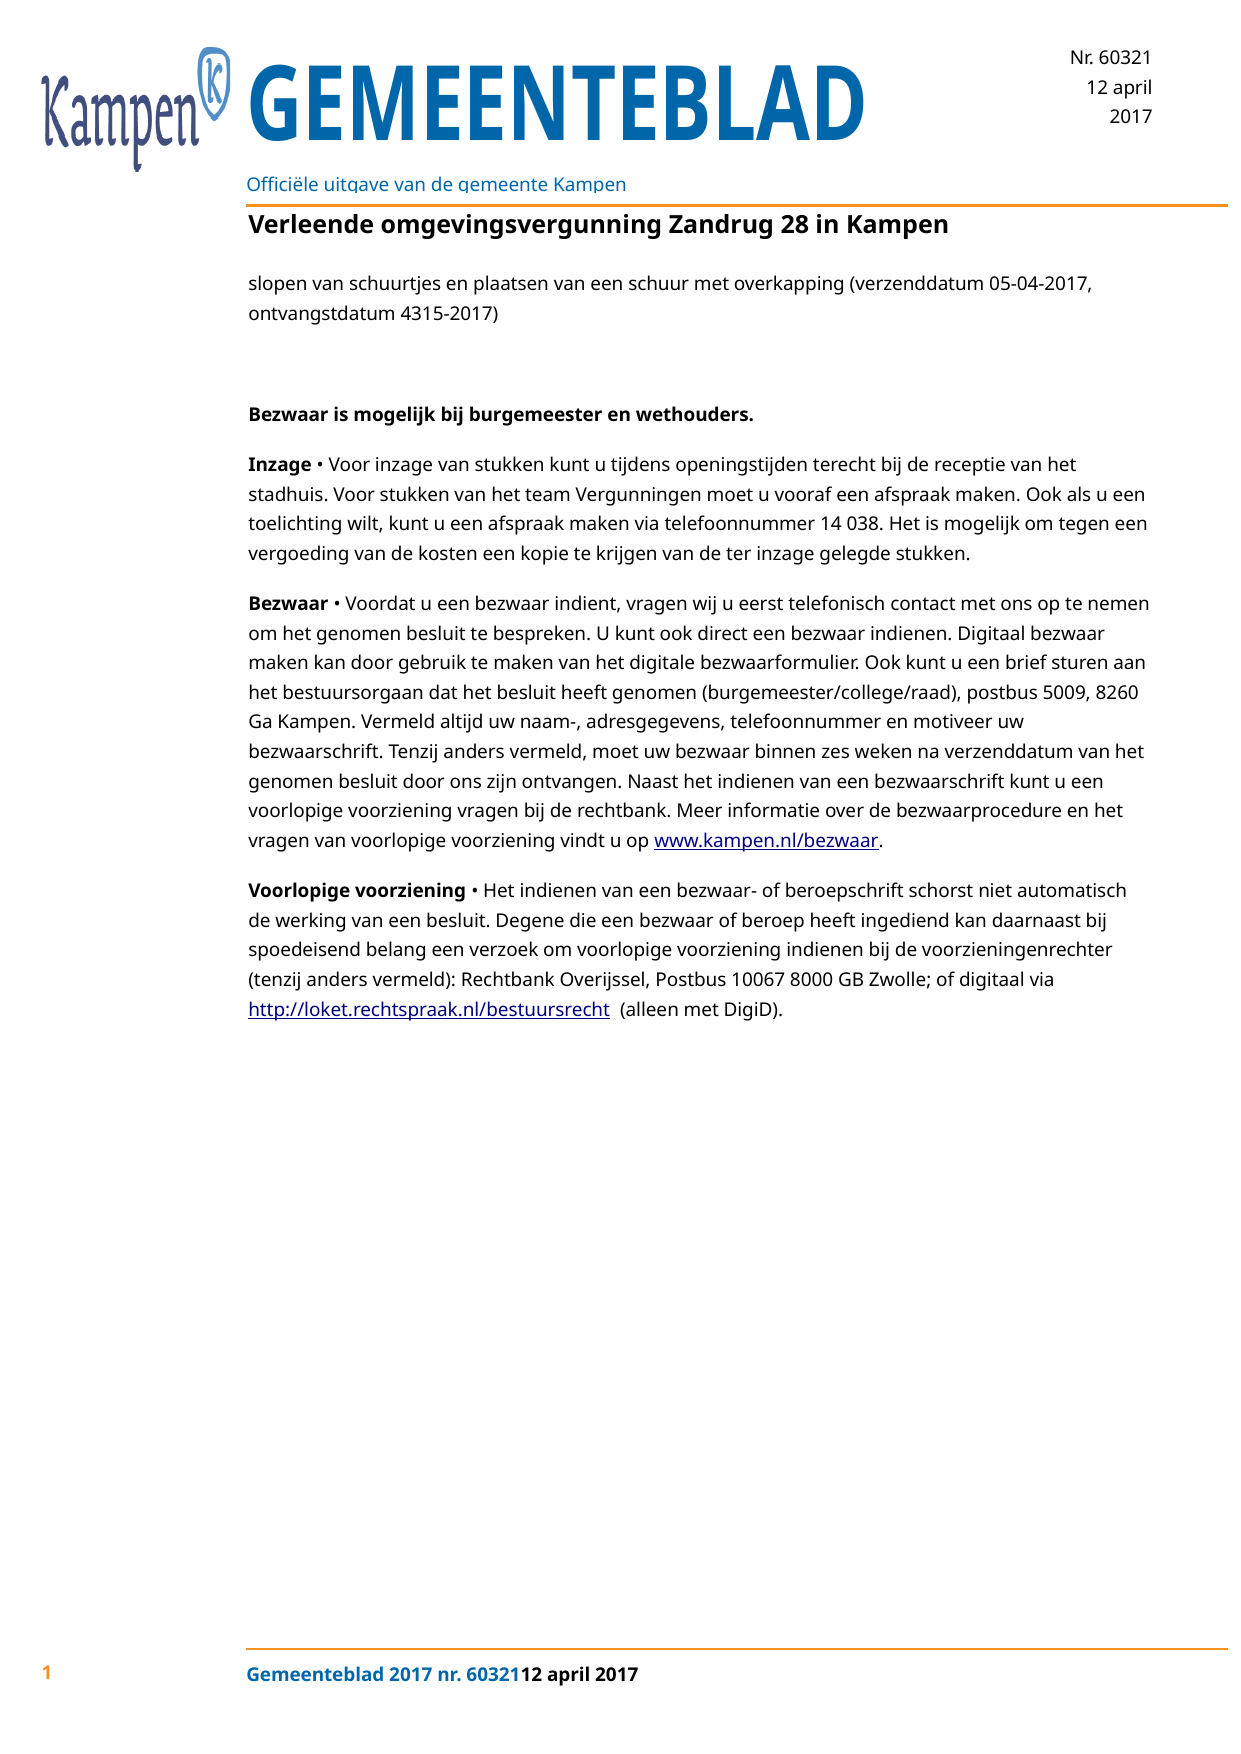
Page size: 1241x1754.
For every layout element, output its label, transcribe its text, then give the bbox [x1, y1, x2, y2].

text Bezwaar • Voordat u een bezwaar indient, vragen wij u eerst telefonisch contact met ons op te nemen om het genomen besluit te bespreken. U kunt ook direct een bezwaar indienen. Digitaal bezwaar maken kan door gebruik te maken van het digitale bezwaarformulier. Ook kunt u een brief sturen aan het bestuursorgaan dat het besluit heeft genomen (burgemeester/college/raad), postbus 5009, 8260 Ga Kampen. Vermeld altijd uw naam-, adresgegevens, telefoonnummer en motiveer uw bezwaarschrift. Tenzij anders vermeld, moet uw bezwaar binnen zes weken na verzenddatum van het genomen besluit door ons zijn ontvangen. Naast het indienen van een bezwaarschrift kunt u een voorlopige voorziening vragen bij de rechtbank. Meer informatie over de bezwaarprocedure en het vragen van voorlopige voorziening vindt u op www.kampen.nl/bezwaar. [248, 590, 1152, 853]
text slopen van schuurtjes en plaatsen van een schuur met overkapping (verzenddatum 05-04-2017, ontvangstdatum 4315-2017) [248, 270, 1152, 326]
picture [41, 47, 231, 172]
text Voorlopige voorziening • Het indienen van een bezwaar- of beroepschrift schorst niet automatisch de werking van een besluit. Degene die een bezwaar of beroep heeft ingediend kan daarnaast bij spoedeisend belang een verzoek om voorlopige voorziening indienen bij de voorzieningenrechter (tenzij anders vermeld): Rechtbank Overijssel, Postbus 10067 8000 GB Zwolle; of digitaal via http://loket.rechtspraak.nl/bestuursrecht (alleen met DigiD). [248, 877, 1152, 1021]
text Verleende omgevingsvergunning Zandrug 28 in Kampen [248, 207, 1152, 241]
text Inzage • Voor inzage van stukken kunt u tijdens openingstijden terecht bij de receptie van het stadhuis. Voor stukken van het team Vergunningen moet u vooraf een afspraak maken. Ook als u een toelichting wilt, kunt u een afspraak maken via telefoonnummer 14 038. Het is mogelijk om tegen een vergoeding van de kosten een kopie te krijgen van de ter inzage gelegde stukken. [248, 451, 1152, 566]
text Bezwaar is mogelijk bij burgemeester en wethouders. [248, 401, 1152, 426]
